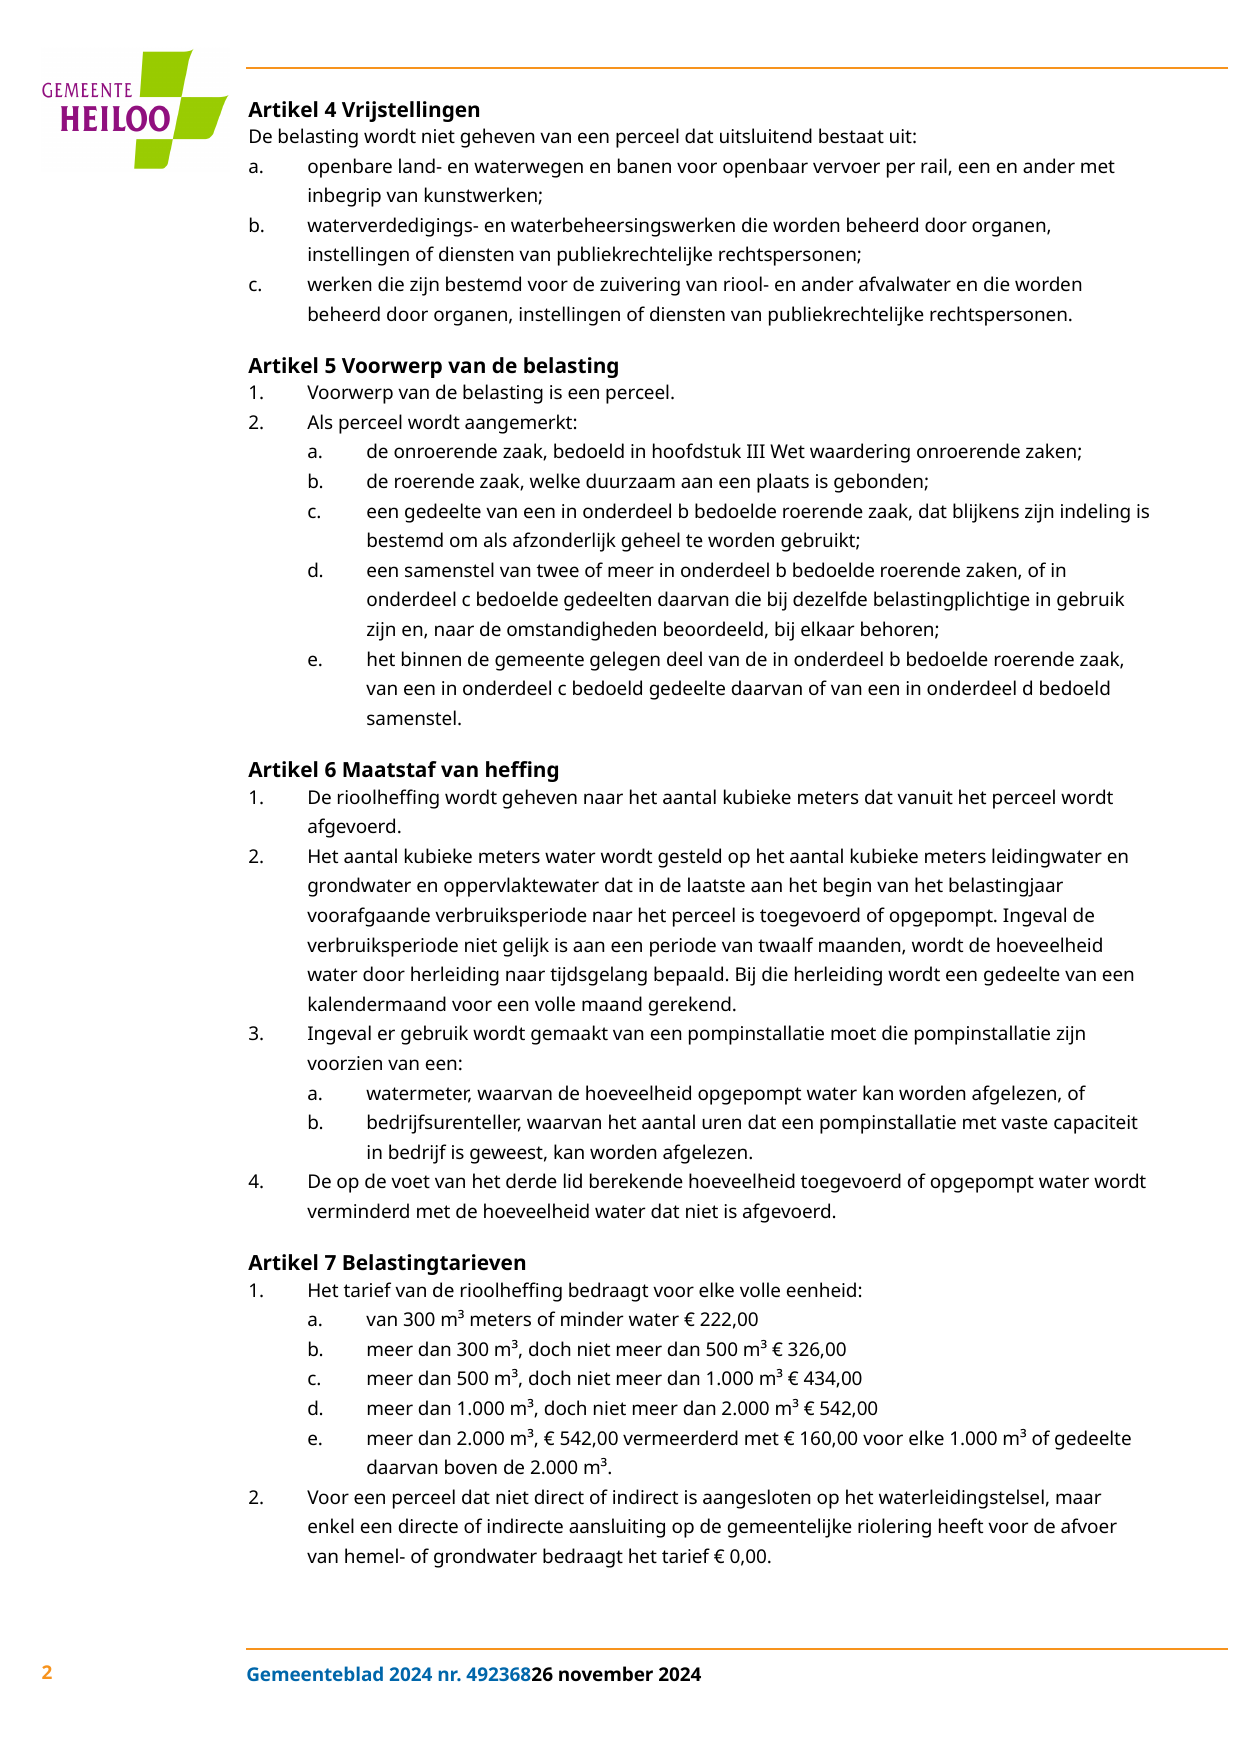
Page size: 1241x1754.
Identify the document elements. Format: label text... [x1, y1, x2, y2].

list Voorwerp van de belasting is een perceel. [248, 379, 1152, 405]
list een samenstel van twee of meer in onderdeel b bedoelde roerende zaken, of in onderdeel c bedoelde gedeelten daarvan die bij dezelfde belastingplichtige in gebruik zijn en, naar de omstandigheden beoordeeld, bij elkaar behoren; [307, 557, 1152, 642]
list De rioolheffing wordt geheven naar het aantal kubieke meters dat vanuit het perceel wordt afgevoerd. [248, 784, 1152, 839]
list een gedeelte van een in onderdeel b bedoelde roerende zaak, dat blijkens zijn indeling is bestemd om als afzonderlijk geheel te worden gebruikt; [307, 498, 1152, 553]
text Artikel 4 Vrijstellingen [248, 95, 1152, 123]
text De belasting wordt niet geheven van een perceel dat uitsluitend bestaat uit: [248, 123, 1152, 149]
list bedrijfsurenteller, waarvan het aantal uren dat een pompinstallatie met vaste capaciteit in bedrijf is geweest, kan worden afgelezen. [307, 1109, 1152, 1164]
text Artikel 7 Belastingtarieven [248, 1248, 1152, 1277]
list openbare land- en waterwegen en banen voor openbaar vervoer per rail, een en ander met inbegrip van kunstwerken; [248, 153, 1152, 208]
list waterverdedigings- en waterbeheersingswerken die worden beheerd door organen, instellingen of diensten van publiekrechtelijke rechtspersonen; [248, 212, 1152, 267]
list Het aantal kubieke meters water wordt gesteld op het aantal kubieke meters leidingwater en grondwater en oppervlaktewater dat in de laatste aan het begin van het belastingjaar voorafgaande verbruiksperiode naar het perceel is toegevoerd of opgepompt. Ingeval de verbruiksperiode niet gelijk is aan een periode van twaalf maanden, wordt de hoeveelheid water door herleiding naar tijdsgelang bepaald. Bij die herleiding wordt een gedeelte van een kalendermaand voor een volle maand gerekend. [248, 843, 1152, 1017]
list de onroerende zaak, bedoeld in hoofdstuk III Wet waardering onroerende zaken; [307, 439, 1152, 464]
list meer dan 1.000 m³, doch niet meer dan 2.000 m³ € 542,00 [307, 1395, 1152, 1421]
list van 300 m³ meters of minder water € 222,00 [307, 1306, 1152, 1332]
list watermeter, waarvan de hoeveelheid opgepompt water kan worden afgelezen, of [307, 1080, 1152, 1105]
text Artikel 5 Voorwerp van de belasting [248, 351, 1152, 379]
list Ingeval er gebruik wordt gemaakt van een pompinstallatie moet die pompinstallatie zijn voorzien van een: [248, 1021, 1152, 1076]
list meer dan 500 m³, doch niet meer dan 1.000 m³ € 434,00 [307, 1366, 1152, 1391]
list meer dan 300 m³, doch niet meer dan 500 m³ € 326,00 [307, 1336, 1152, 1362]
picture [41, 47, 231, 172]
list werken die zijn bestemd voor de zuivering van riool- en ander afvalwater en die worden beheerd door organen, instellingen of diensten van publiekrechtelijke rechtspersonen. [248, 271, 1152, 326]
list het binnen de gemeente gelegen deel van de in onderdeel b bedoelde roerende zaak, van een in onderdeel c bedoeld gedeelte daarvan of van een in onderdeel d bedoeld samenstel. [307, 646, 1152, 731]
list De op de voet van het derde lid berekende hoeveelheid toegevoerd of opgepompt water wordt verminderd met de hoeveelheid water dat niet is afgevoerd. [248, 1168, 1152, 1224]
list Voor een perceel dat niet direct of indirect is aangesloten op het waterleidingstelsel, maar enkel een directe of indirecte aansluiting op de gemeentelijke riolering heeft voor de afvoer van hemel- of grondwater bedraagt het tarief € 0,00. [248, 1484, 1152, 1569]
list Het tarief van de rioolheffing bedraagt voor elke volle eenheid: [248, 1277, 1152, 1303]
list de roerende zaak, welke duurzaam aan een plaats is gebonden; [307, 468, 1152, 494]
text Artikel 6 Maatstaf van heffing [248, 755, 1152, 784]
list Als perceel wordt aangemerkt: [248, 409, 1152, 435]
list meer dan 2.000 m³, € 542,00 vermeerderd met € 160,00 voor elke 1.000 m³ of gedeelte daarvan boven de 2.000 m³. [307, 1425, 1152, 1480]
